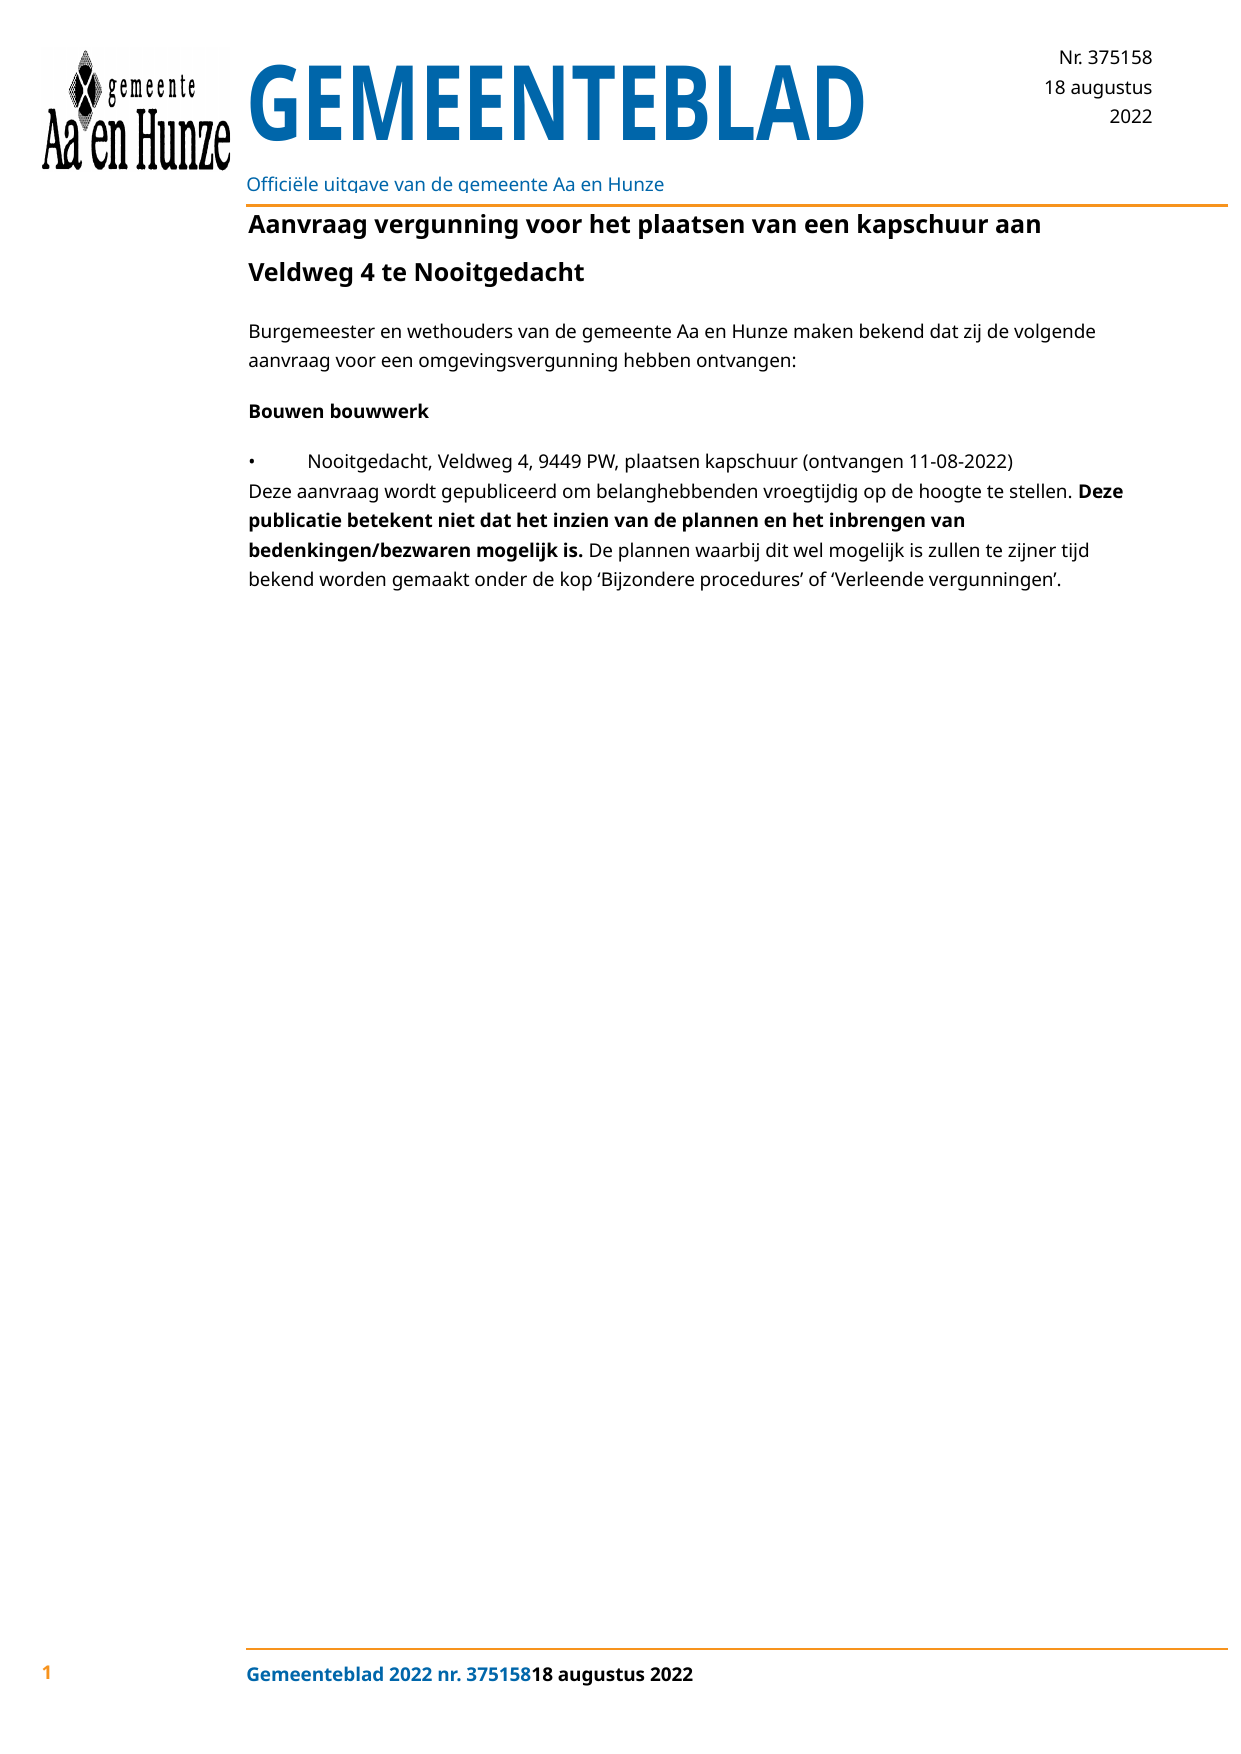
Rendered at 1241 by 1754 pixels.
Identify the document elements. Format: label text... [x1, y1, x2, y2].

text Bouwen bouwwerk [248, 398, 1152, 424]
list Nooitgedacht, Veldweg 4, 9449 PW, plaatsen kapschuur (ontvangen 11-08-2022) [248, 448, 1152, 474]
text Deze aanvraag wordt gepubliceerd om belanghebbenden vroegtijdig op de hoogte te stellen. Deze publicatie betekent niet dat het inzien van de plannen en het inbrengen van bedenkingen/bezwaren mogelijk is. De plannen waarbij dit wel mogelijk is zullen te zijner tijd bekend worden gemaakt onder de kop ‘Bijzondere procedures’ of ‘Verleende vergunningen’. [248, 478, 1152, 592]
picture [41, 47, 231, 172]
text Burgemeester en wethouders van de gemeente Aa en Hunze maken bekend dat zij de volgende aanvraag voor een omgevingsvergunning hebben ontvangen: [248, 318, 1152, 373]
text Aanvraag vergunning voor het plaatsen van een kapschuur aan Veldweg 4 te Nooitgedacht [248, 207, 1152, 288]
